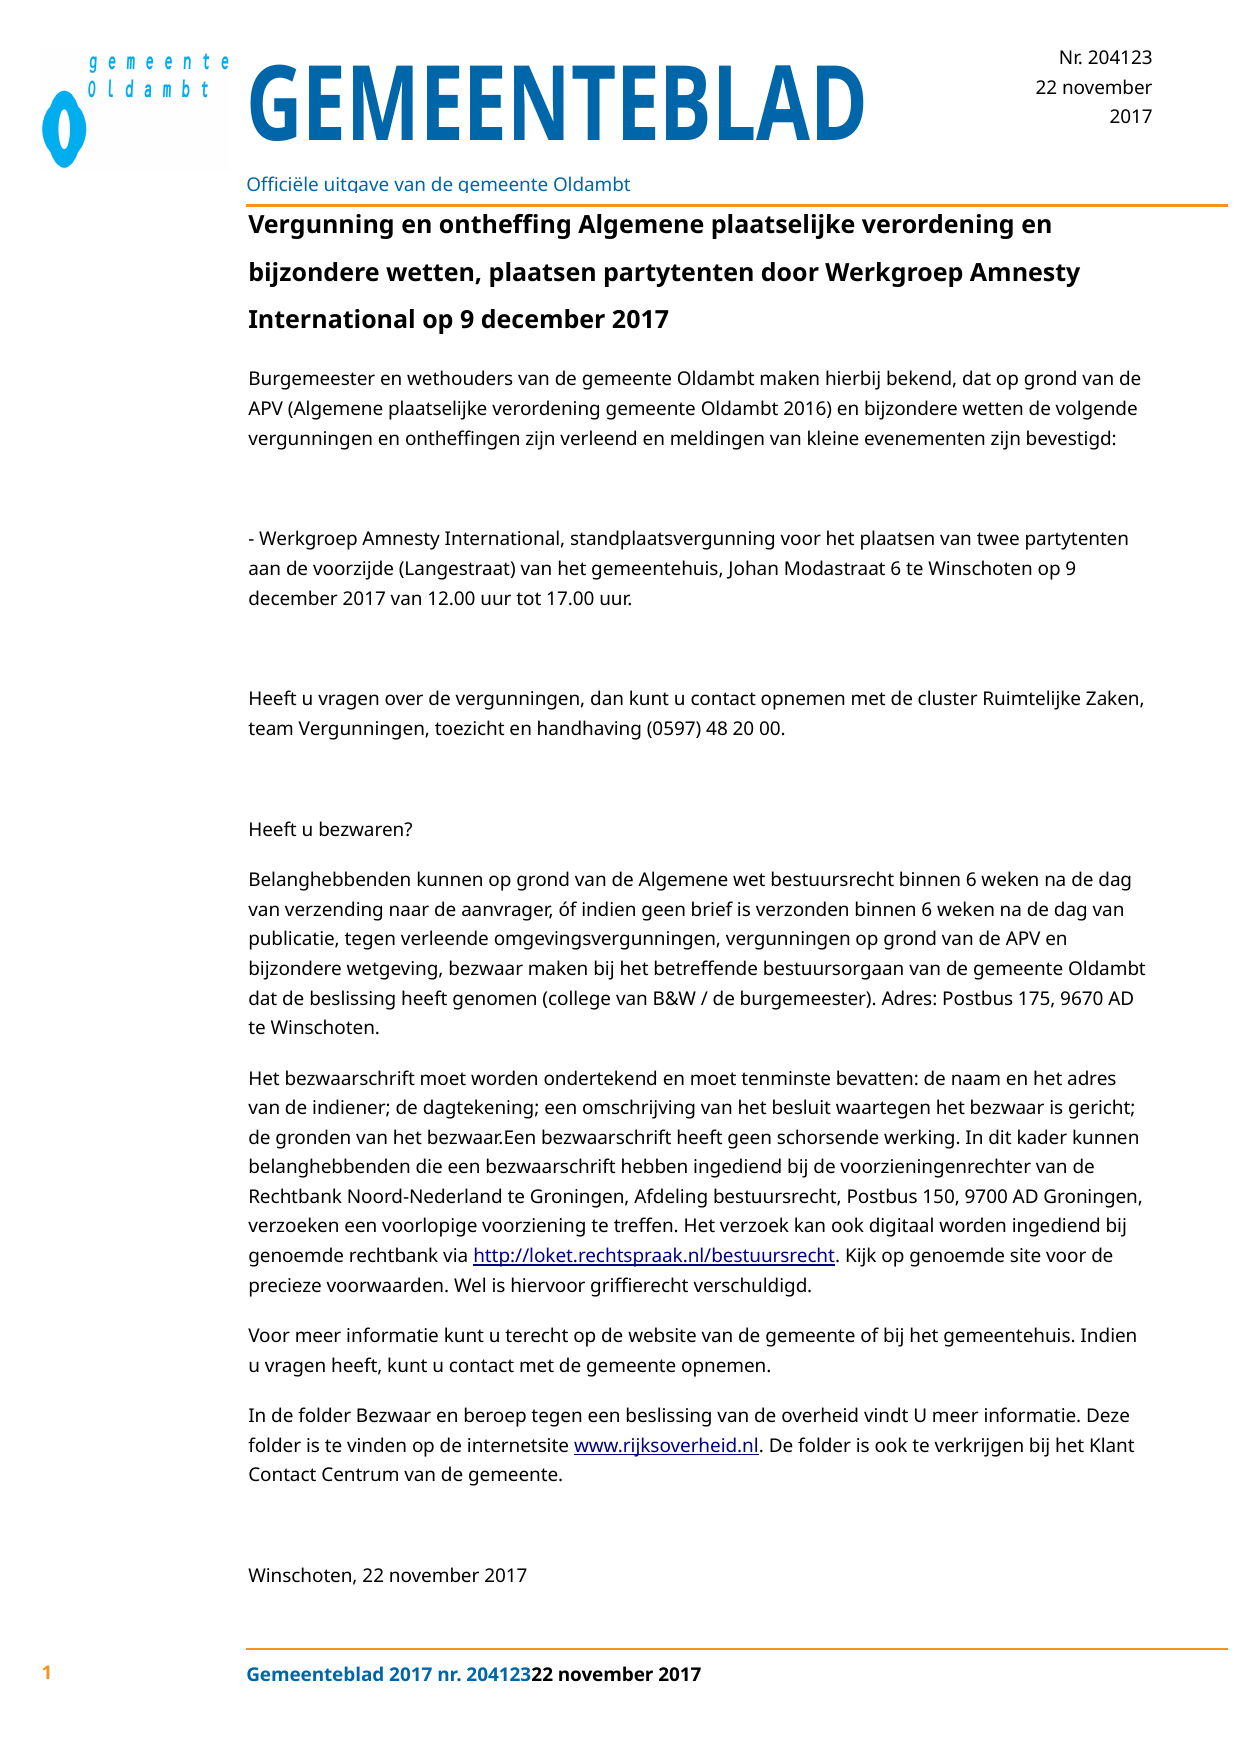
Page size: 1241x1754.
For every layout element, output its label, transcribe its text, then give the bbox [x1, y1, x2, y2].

text In de folder Bezwaar en beroep tegen een beslissing van de overheid vindt U meer informatie. Deze folder is te vinden op de internetsite www.rijksoverheid.nl. De folder is ook te verkrijgen bij het Klant Contact Centrum van de gemeente. [248, 1402, 1152, 1487]
text Voor meer informatie kunt u terecht op de website van de gemeente of bij het gemeentehuis. Indien u vragen heeft, kunt u contact met de gemeente opnemen. [248, 1322, 1152, 1377]
text Burgemeester en wethouders van de gemeente Oldambt maken hierbij bekend, dat op grond van de APV (Algemene plaatselijke verordening gemeente Oldambt 2016) en bijzondere wetten de volgende vergunningen en ontheffingen zijn verleend en meldingen van kleine evenementen zijn bevestigd: [248, 366, 1152, 450]
picture [41, 47, 231, 172]
text Het bezwaarschrift moet worden ondertekend en moet tenminste bevatten: de naam en het adres van de indiener; de dagtekening; een omschrijving van het besluit waartegen het bezwaar is gericht; de gronden van het bezwaar.Een bezwaarschrift heeft geen schorsende werking. In dit kader kunnen belanghebbenden die een bezwaarschrift hebben ingediend bij de voorzieningenrechter van de Rechtbank Noord-Nederland te Groningen, Afdeling bestuursrecht, Postbus 150, 9700 AD Groningen, verzoeken een voorlopige voorziening te treffen. Het verzoek kan ook digitaal worden ingediend bij genoemde rechtbank via http://loket.rechtspraak.nl/bestuursrecht. Kijk op genoemde site voor de precieze voorwaarden. Wel is hiervoor griffierecht verschuldigd. [248, 1065, 1152, 1297]
text Heeft u bezwaren? [248, 816, 1152, 842]
text - Werkgroep Amnesty International, standplaatsvergunning voor het plaatsen van twee partytenten aan de voorzijde (Langestraat) van het gemeentehuis, Johan Modastraat 6 te Winschoten op 9 december 2017 van 12.00 uur tot 17.00 uur. [248, 526, 1152, 610]
text Winschoten, 22 november 2017 [248, 1562, 1152, 1588]
text Vergunning en ontheffing Algemene plaatselijke verordening en bijzondere wetten, plaatsen partytenten door Werkgroep Amnesty International op 9 december 2017 [248, 207, 1152, 336]
text Heeft u vragen over de vergunningen, dan kunt u contact opnemen met de cluster Ruimtelijke Zaken, team Vergunningen, toezicht en handhaving (0597) 48 20 00. [248, 686, 1152, 741]
text Belanghebbenden kunnen op grond van de Algemene wet bestuursrecht binnen 6 weken na de dag van verzending naar de aanvrager, óf indien geen brief is verzonden binnen 6 weken na de dag van publicatie, tegen verleende omgevingsvergunningen, vergunningen op grond van de APV en bijzondere wetgeving, bezwaar maken bij het betreffende bestuursorgaan van de gemeente Oldambt dat de beslissing heeft genomen (college van B&W / de burgemeester). Adres: Postbus 175, 9670 AD te Winschoten. [248, 866, 1152, 1040]
